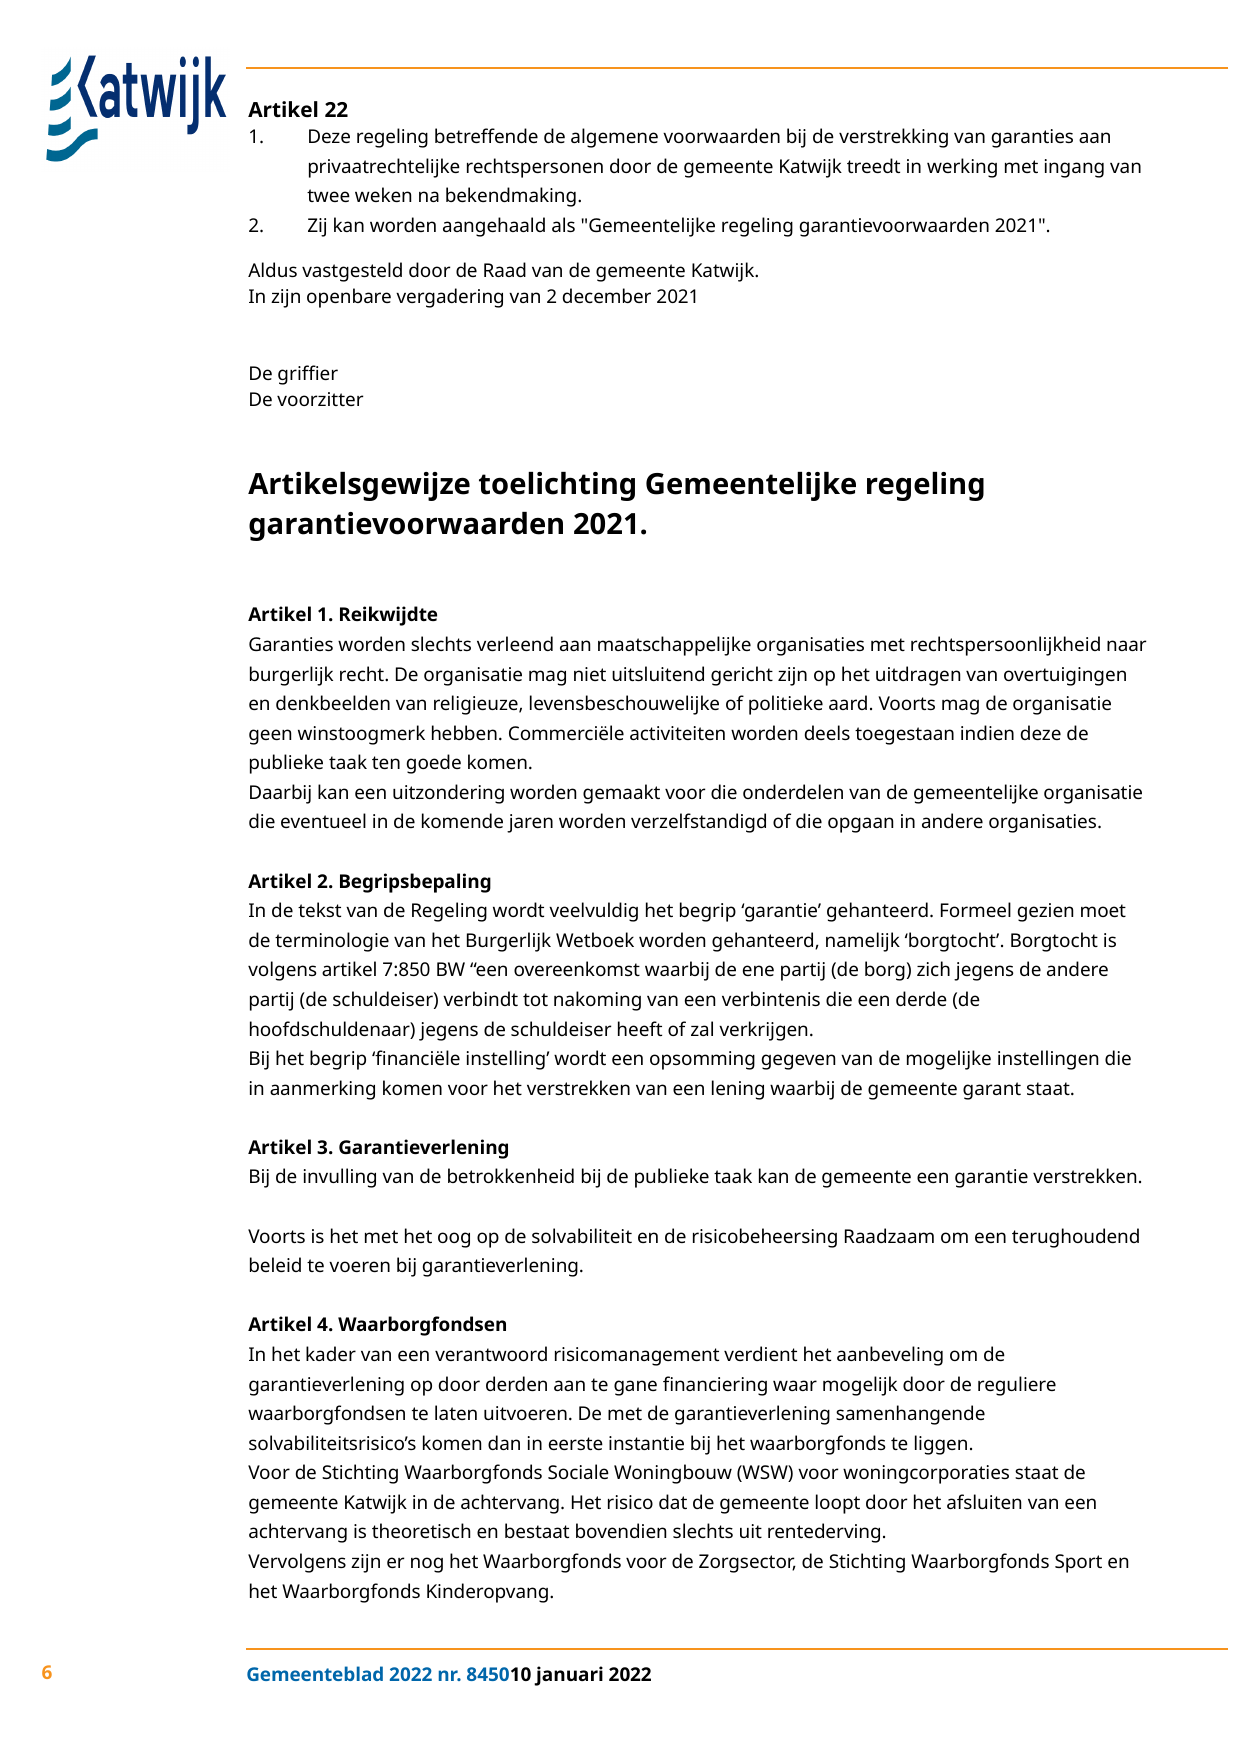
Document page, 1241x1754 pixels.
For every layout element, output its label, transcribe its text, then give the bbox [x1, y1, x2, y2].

text Artikel 3. Garantieverlening [248, 1134, 1152, 1160]
text Artikelsgewijze toelichting Gemeentelijke regeling garantievoorwaarden 2021. [248, 463, 1152, 543]
list Deze regeling betreffende de algemene voorwaarden bij de verstrekking van garanties aan privaatrechtelijke rechtspersonen door de gemeente Katwijk treedt in werking met ingang van twee weken na bekendmaking. [248, 123, 1152, 208]
text Artikel 2. Begripsbepaling [248, 868, 1152, 893]
text Artikel 4. Waarborgfondsen [248, 1312, 1152, 1337]
text Voorts is het met het oog op de solvabiliteit en de risicobeheersing Raadzaam om een terughoudend beleid te voeren bij garantieverlening. [248, 1223, 1152, 1278]
text De voorzitter [248, 386, 1152, 412]
text In zijn openbare vergadering van 2 december 2021 [248, 283, 1152, 309]
text Garanties worden slechts verleend aan maatschappelijke organisaties met rechtspersoonlijkheid naar burgerlijk recht. De organisatie mag niet uitsluitend gericht zijn op het uitdragen van overtuigingen en denkbeelden van religieuze, levensbeschouwelijke of politieke aard. Voorts mag de organisatie geen winstoogmerk hebben. Commerciële activiteiten worden deels toegestaan indien deze de publieke taak ten goede komen. [248, 631, 1152, 775]
text De griffier [248, 361, 1152, 386]
text Bij de invulling van de betrokkenheid bij de publieke taak kan de gemeente een garantie verstrekken. [248, 1164, 1152, 1189]
picture [41, 47, 231, 172]
text Artikel 1. Reikwijdte [248, 602, 1152, 627]
text Artikel 22 [248, 95, 1152, 123]
text In de tekst van de Regeling wordt veelvuldig het begrip ‘garantie’ gehanteerd. Formeel gezien moet de terminologie van het Burgerlijk Wetboek worden gehanteerd, namelijk ‘borgtocht’. Borgtocht is volgens artikel 7:850 BW “een overeenkomst waarbij de ene partij (de borg) zich jegens de andere partij (de schuldeiser) verbindt tot nakoming van een verbintenis die een derde (de hoofdschuldenaar) jegens de schuldeiser heeft of zal verkrijgen. [248, 897, 1152, 1041]
text In het kader van een verantwoord risicomanagement verdient het aanbeveling om de garantieverlening op door derden aan te gane financiering waar mogelijk door de reguliere waarborgfondsen te laten uitvoeren. De met de garantieverlening samenhangende solvabiliteitsrisico’s komen dan in eerste instantie bij het waarborgfonds te liggen. [248, 1341, 1152, 1456]
text Vervolgens zijn er nog het Waarborgfonds voor de Zorgsector, de Stichting Waarborgfonds Sport en het Waarborgfonds Kinderopvang. [248, 1548, 1152, 1603]
text Aldus vastgesteld door de Raad van de gemeente Katwijk. [248, 258, 1152, 283]
text Daarbij kan een uitzondering worden gemaakt voor die onderdelen van de gemeentelijke organisatie die eventueel in de komende jaren worden verzelfstandigd of die opgaan in andere organisaties. [248, 779, 1152, 834]
text Bij het begrip ‘financiële instelling’ wordt een opsomming gegeven van de mogelijke instellingen die in aanmerking komen voor het verstrekken van een lening waarbij de gemeente garant staat. [248, 1045, 1152, 1101]
text Voor de Stichting Waarborgfonds Sociale Woningbouw (WSW) voor woningcorporaties staat de gemeente Katwijk in de achtervang. Het risico dat de gemeente loopt door het afsluiten van een achtervang is theoretisch en bestaat bovendien slechts uit rentederving. [248, 1459, 1152, 1544]
list Zij kan worden aangehaald als "Gemeentelijke regeling garantievoorwaarden 2021". [248, 212, 1152, 238]
